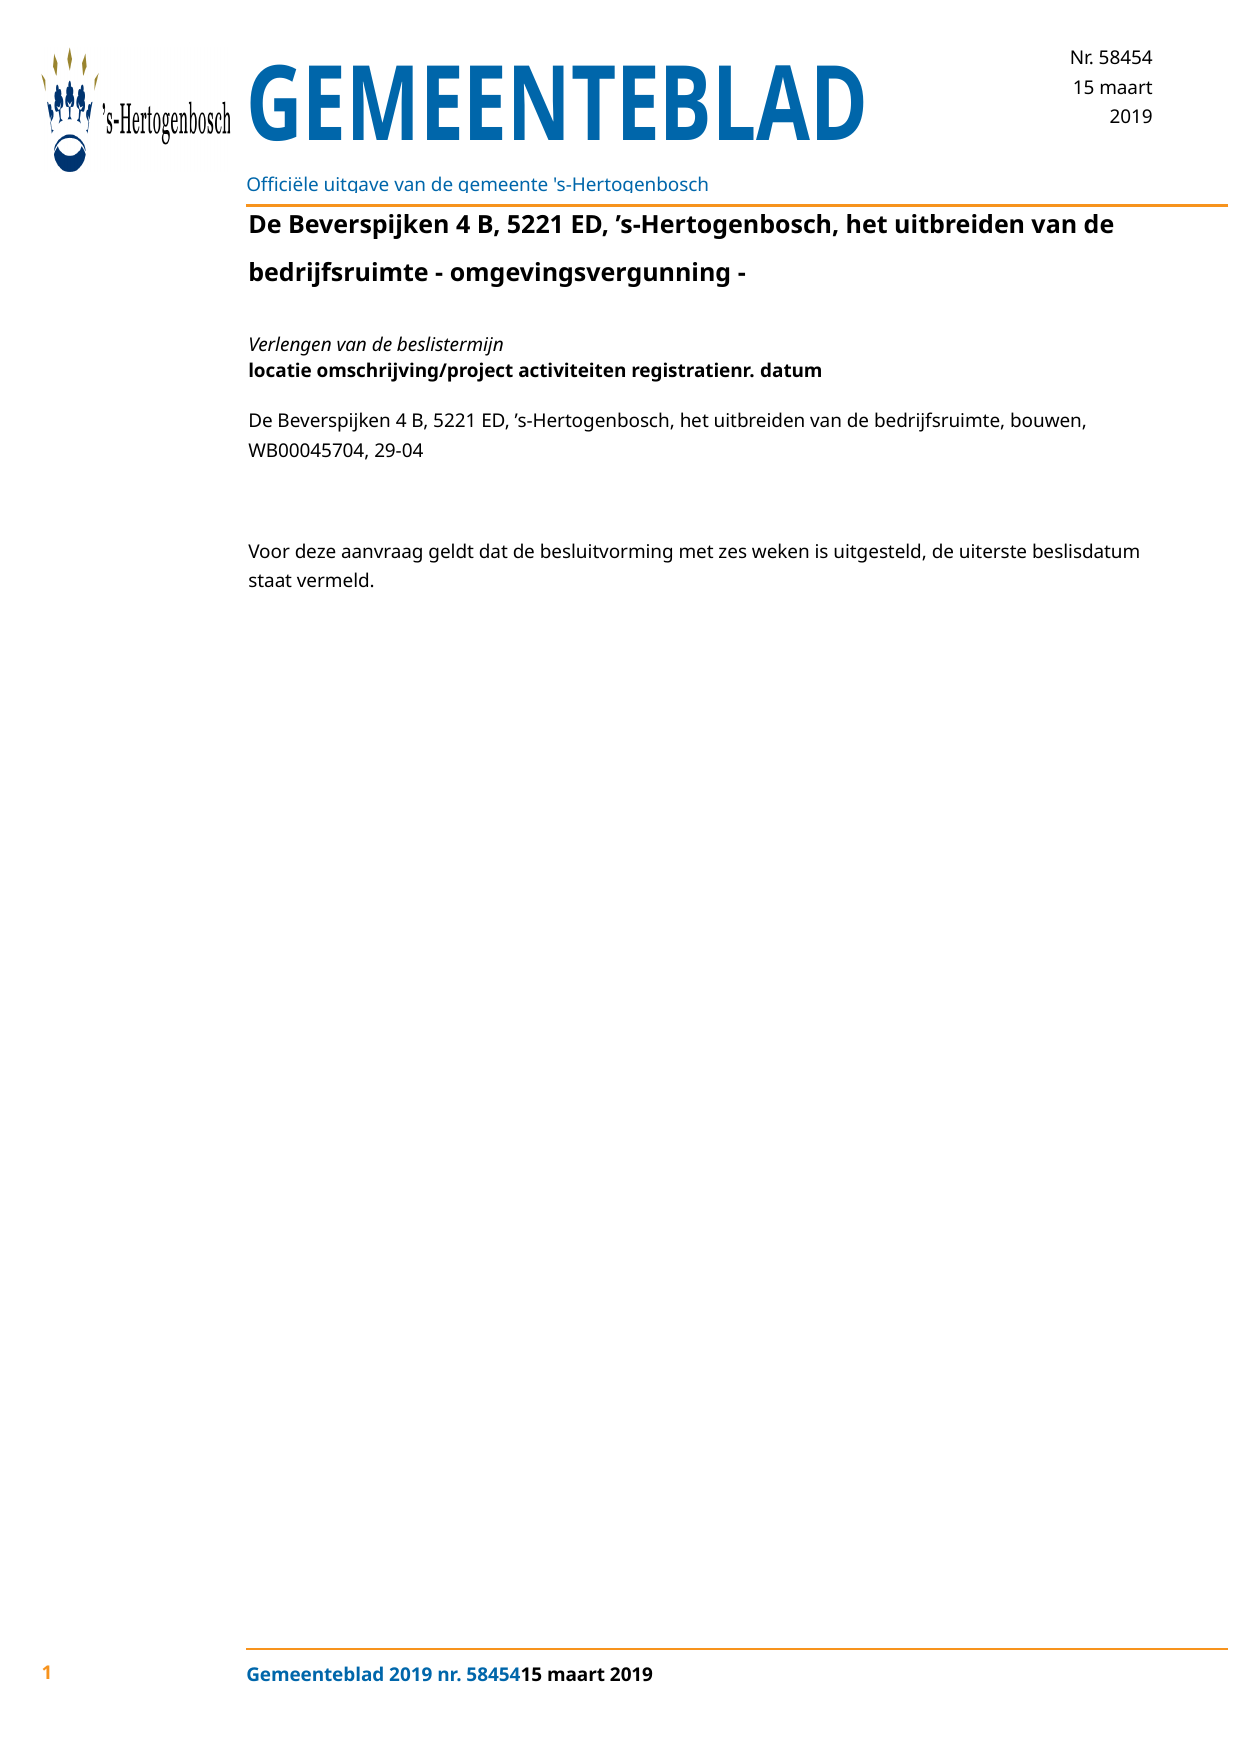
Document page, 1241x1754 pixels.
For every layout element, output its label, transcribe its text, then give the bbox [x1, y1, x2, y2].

text locatie omschrijving/project activiteiten registratienr. datum [248, 357, 1152, 383]
text Voor deze aanvraag geldt dat de besluitvorming met zes weken is uitgesteld, de uiterste beslisdatum staat vermeld. [248, 538, 1152, 593]
text De Beverspijken 4 B, 5221 ED, ’s-Hertogenbosch, het uitbreiden van de bedrijfsruimte - omgevingsvergunning - [248, 207, 1152, 288]
picture [41, 47, 231, 172]
text Verlengen van de beslistermijn [248, 331, 1152, 357]
text De Beverspijken 4 B, 5221 ED, ’s-Hertogenbosch, het uitbreiden van de bedrijfsruimte, bouwen, WB00045704, 29-04 [248, 408, 1152, 463]
